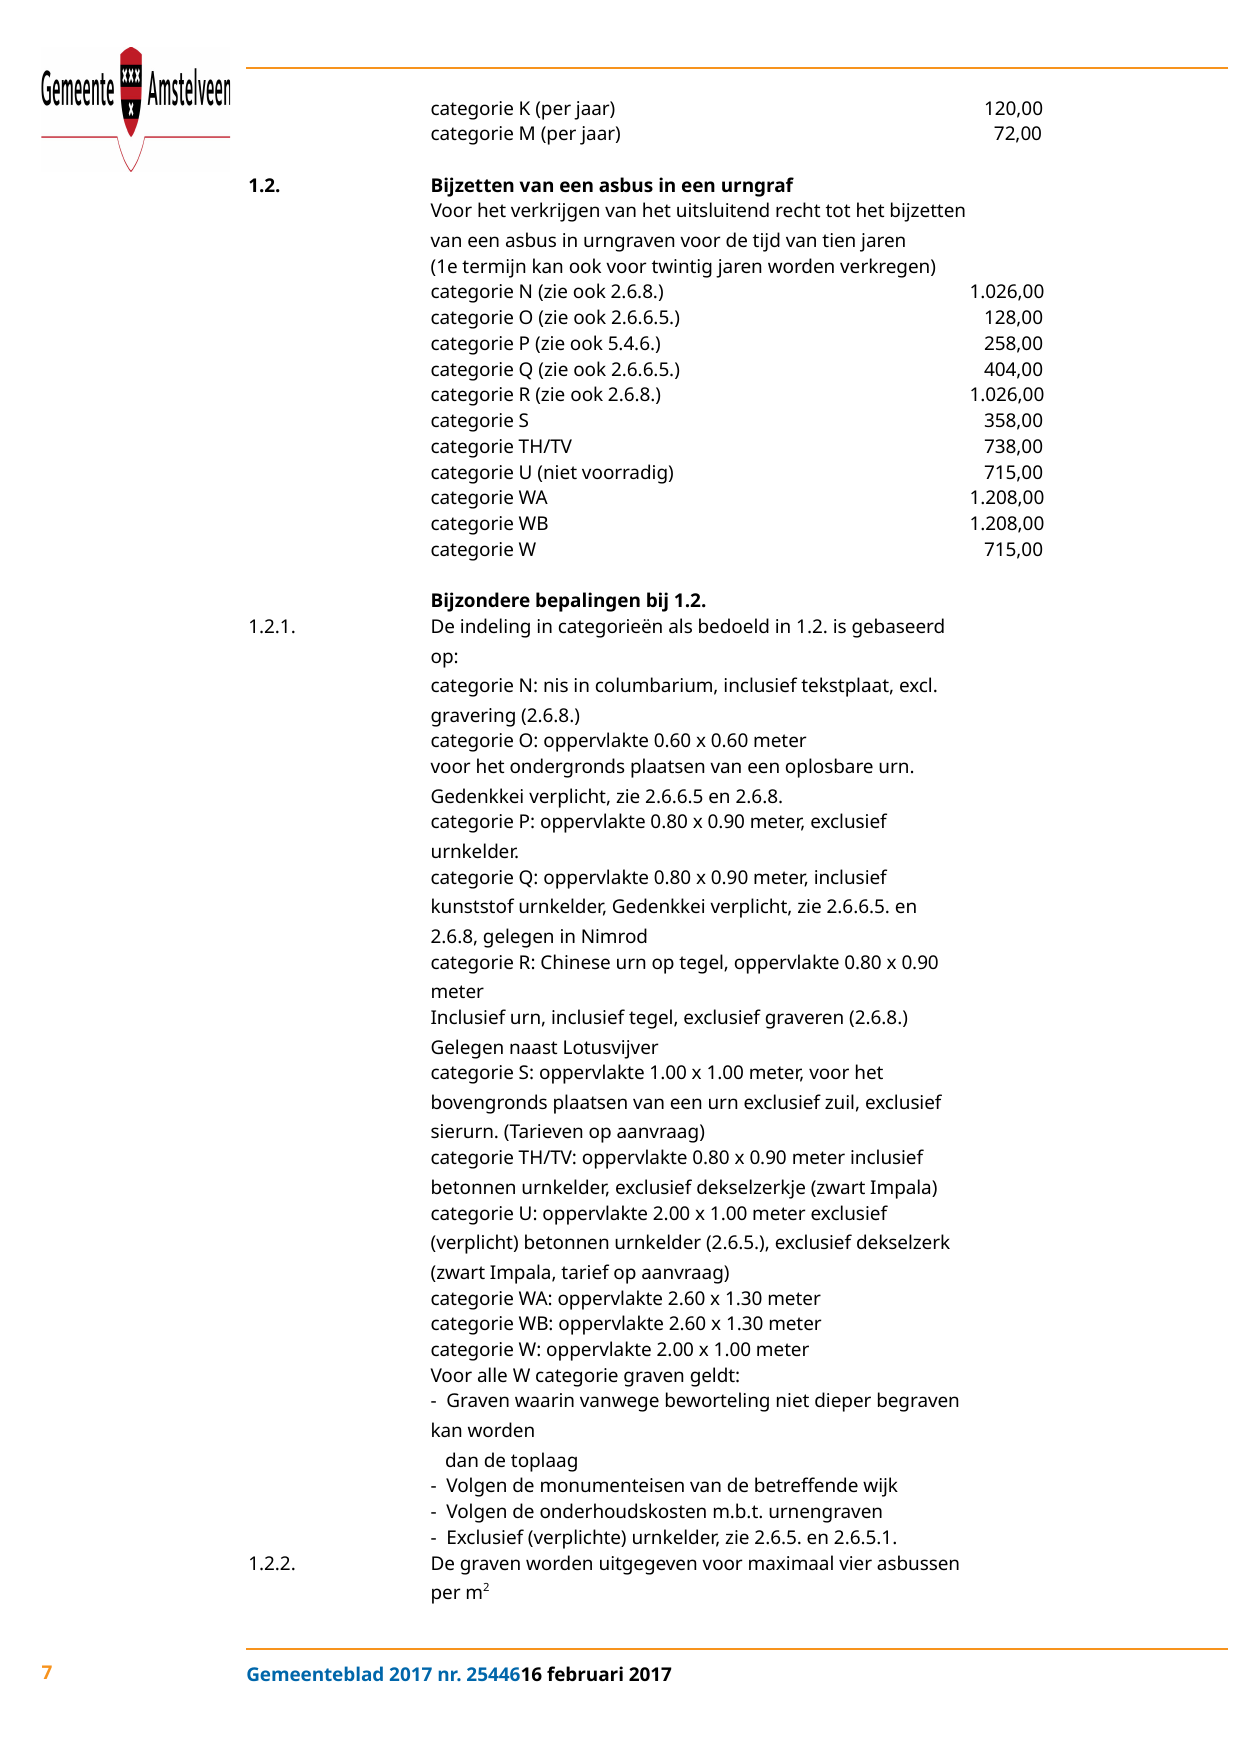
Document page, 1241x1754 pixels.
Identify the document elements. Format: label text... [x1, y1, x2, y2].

table_cell 738,00 [969, 433, 1152, 459]
table_cell [248, 510, 430, 536]
table_cell Voor het verkrijgen van het uitsluitend recht tot het bijzetten van een asbus in urngraven voor de tijd van tien jaren [430, 198, 969, 253]
table_cell [248, 1310, 430, 1336]
table_cell [969, 1004, 1152, 1059]
table_cell categorie S [430, 408, 969, 433]
table_cell De graven worden uitgegeven voor maximaal vier asbussen per m2 [430, 1550, 969, 1605]
table_cell [969, 949, 1152, 1004]
table_cell [969, 253, 1152, 279]
table_cell 715,00 [969, 536, 1152, 562]
table_cell categorie O: oppervlakte 0.60 x 0.60 meter [430, 728, 969, 753]
table_cell categorie P: oppervlakte 0.80 x 0.90 meter, exclusief urnkelder. [430, 809, 969, 864]
table_cell [248, 588, 430, 613]
table_cell [248, 1145, 430, 1200]
table_cell [248, 330, 430, 356]
table_cell [969, 1145, 1152, 1200]
table_cell 1.2.1. [248, 613, 430, 728]
table_cell [969, 1285, 1152, 1310]
table_cell [969, 1388, 1152, 1472]
table_cell 128,00 [969, 305, 1152, 330]
table_cell categorie WB: oppervlakte 2.60 x 1.30 meter [430, 1310, 969, 1336]
table_cell [969, 1550, 1152, 1605]
table_cell [248, 485, 430, 510]
table_cell - Volgen de onderhoudskosten m.b.t. urnengraven [430, 1498, 969, 1524]
table_cell categorie P (zie ook 5.4.6.) [430, 330, 969, 356]
table_cell Inclusief urn, inclusief tegel, exclusief graveren (2.6.8.) Gelegen naast Lotusvijver [430, 1004, 969, 1059]
table_cell [969, 1310, 1152, 1336]
table_cell [248, 1362, 430, 1388]
table_cell [248, 754, 430, 809]
table_cell [248, 356, 430, 382]
table_cell categorie O (zie ook 2.6.6.5.) [430, 305, 969, 330]
table_cell [248, 408, 430, 433]
table_cell [248, 728, 430, 753]
table_cell [969, 613, 1152, 728]
table_cell categorie Q (zie ook 2.6.6.5.) [430, 356, 969, 382]
table_cell [248, 1498, 430, 1524]
table_cell [248, 864, 430, 949]
table_cell categorie N (zie ook 2.6.8.) [430, 279, 969, 304]
table_cell categorie S: oppervlakte 1.00 x 1.00 meter, voor het bovengronds plaatsen van een urn exclusief zuil, exclusief sierurn. (Tarieven op aanvraag) [430, 1060, 969, 1144]
table_cell Bijzondere bepalingen bij 1.2. [430, 588, 969, 613]
table_cell 1.026,00 [969, 382, 1152, 407]
table_cell categorie W [430, 536, 969, 562]
table_cell [248, 1060, 430, 1144]
table_cell categorie K (per jaar) [430, 95, 969, 121]
table_cell [248, 433, 430, 459]
table_cell [969, 809, 1152, 864]
table_cell [248, 809, 430, 864]
table_cell [969, 562, 1152, 587]
table_cell [969, 1498, 1152, 1524]
table_cell [248, 198, 430, 253]
table_cell 1.026,00 [969, 279, 1152, 304]
table_cell 1.208,00 [969, 485, 1152, 510]
table_cell [969, 754, 1152, 809]
table_cell [248, 1524, 430, 1550]
table_cell [248, 1200, 430, 1285]
table_cell categorie R: Chinese urn op tegel, oppervlakte 0.80 x 0.90 meter [430, 949, 969, 1004]
table_cell [969, 1524, 1152, 1550]
table_cell 1.2.2. [248, 1550, 430, 1605]
table_cell [248, 1285, 430, 1310]
table_cell categorie Q: oppervlakte 0.80 x 0.90 meter, inclusief kunststof urnkelder, Gedenkkei verplicht, zie 2.6.6.5. en 2.6.8, gelegen in Nimrod [430, 864, 969, 949]
table_cell [969, 172, 1152, 198]
table_cell - Graven waarin vanwege beworteling niet dieper begraven kan worden dan de toplaag [430, 1388, 969, 1472]
table_cell [969, 1473, 1152, 1498]
table_cell categorie TH/TV [430, 433, 969, 459]
table_cell [969, 864, 1152, 949]
table_cell categorie U: oppervlakte 2.00 x 1.00 meter exclusief (verplicht) betonnen urnkelder (2.6.5.), exclusief dekselzerk (zwart Impala, tarief op aanvraag) [430, 1200, 969, 1285]
table_cell categorie WA [430, 485, 969, 510]
table_cell 1.208,00 [969, 510, 1152, 536]
table_cell De indeling in categorieën als bedoeld in 1.2. is gebaseerd op: categorie N: nis in columbarium, inclusief tekstplaat, excl. gravering (2.6.8.) [430, 613, 969, 728]
table_cell Bijzetten van een asbus in een urngraf [430, 172, 969, 198]
table_cell [969, 1336, 1152, 1362]
table_cell 715,00 [969, 459, 1152, 484]
table_cell [248, 1004, 430, 1059]
table_cell (1e termijn kan ook voor twintig jaren worden verkregen) [430, 253, 969, 279]
table_cell [969, 146, 1152, 172]
table_cell [969, 1362, 1152, 1388]
table_cell [248, 1473, 430, 1498]
table_cell [969, 1200, 1152, 1285]
table_cell [248, 459, 430, 484]
table_cell categorie U (niet voorradig) [430, 459, 969, 484]
table_cell [969, 1060, 1152, 1144]
table_cell [430, 146, 969, 172]
table_cell [969, 728, 1152, 753]
table_cell [969, 588, 1152, 613]
table_cell categorie R (zie ook 2.6.8.) [430, 382, 969, 407]
table_cell [248, 95, 430, 121]
table_cell categorie M (per jaar) [430, 121, 969, 146]
table_cell 72,00 [969, 121, 1152, 146]
table_cell - Exclusief (verplichte) urnkelder, zie 2.6.5. en 2.6.5.1. [430, 1524, 969, 1550]
table_cell categorie TH/TV: oppervlakte 0.80 x 0.90 meter inclusief betonnen urnkelder, exclusief dekselzerkje (zwart Impala) [430, 1145, 969, 1200]
table_cell 1.2. [248, 172, 430, 198]
table_cell [248, 1336, 430, 1362]
table_cell [248, 121, 430, 146]
table_cell [248, 1388, 430, 1472]
table_cell [969, 198, 1152, 253]
table_cell - Volgen de monumenteisen van de betreffende wijk [430, 1473, 969, 1498]
table_cell Voor alle W categorie graven geldt: [430, 1362, 969, 1388]
table_cell categorie W: oppervlakte 2.00 x 1.00 meter [430, 1336, 969, 1362]
table_cell [248, 382, 430, 407]
picture [41, 47, 231, 172]
table_cell categorie WB [430, 510, 969, 536]
table_cell [430, 562, 969, 587]
table_cell [248, 536, 430, 562]
table_cell [248, 305, 430, 330]
table_cell 358,00 [969, 408, 1152, 433]
table_cell 258,00 [969, 330, 1152, 356]
table_cell 120,00 [969, 95, 1152, 121]
table_cell categorie WA: oppervlakte 2.60 x 1.30 meter [430, 1285, 969, 1310]
table_cell [248, 279, 430, 304]
table_cell [248, 146, 430, 172]
table_cell [248, 562, 430, 587]
table_cell 404,00 [969, 356, 1152, 382]
table_cell [248, 253, 430, 279]
table_cell [248, 949, 430, 1004]
table_cell voor het ondergronds plaatsen van een oplosbare urn. Gedenkkei verplicht, zie 2.6.6.5 en 2.6.8. [430, 754, 969, 809]
